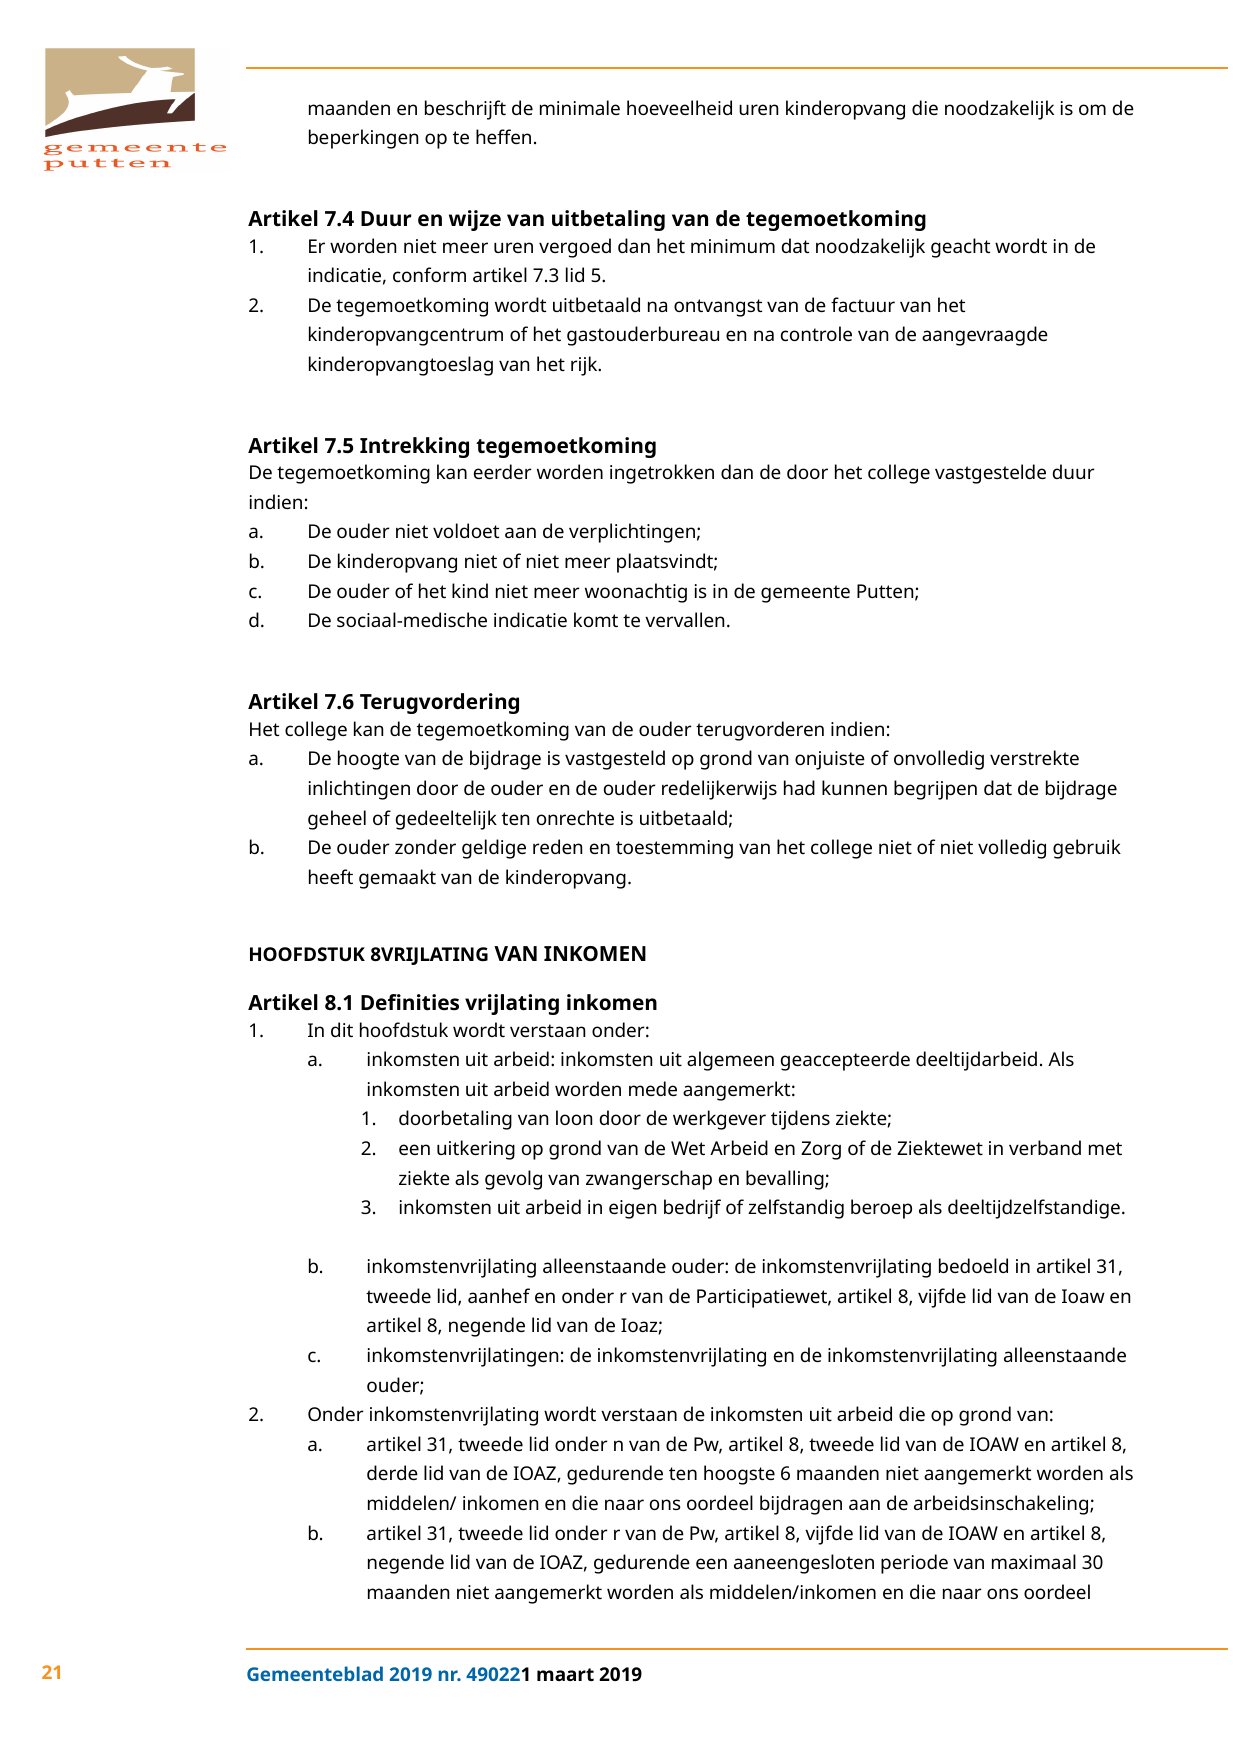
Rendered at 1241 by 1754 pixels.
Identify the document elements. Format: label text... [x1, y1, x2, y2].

list Onder inkomstenvrijlating wordt verstaan de inkomsten uit arbeid die op grond van: [248, 1401, 1152, 1427]
list De ouder zonder geldige reden en toestemming van het college niet of niet volledig gebruik heeft gemaakt van de kinderopvang. [248, 834, 1152, 889]
text Artikel 7.4 Duur en wijze van uitbetaling van de tegemoetkoming [248, 204, 1152, 233]
list maanden en beschrijft de minimale hoeveelheid uren kinderopvang die noodzakelijk is om de beperkingen op te heffen. [248, 95, 1152, 150]
list artikel 31, tweede lid onder n van de Pw, artikel 8, tweede lid van de IOAW en artikel 8, derde lid van de IOAZ, gedurende ten hoogste 6 maanden niet aangemerkt worden als middelen/ inkomen en die naar ons oordeel bijdragen aan de arbeidsinschakeling; [307, 1431, 1152, 1516]
list inkomstenvrijlating alleenstaande ouder: de inkomstenvrijlating bedoeld in artikel 31, tweede lid, aanhef en onder r van de Participatiewet, artikel 8, vijfde lid van de Ioaw en artikel 8, negende lid van de Ioaz; [307, 1253, 1152, 1338]
text Het college kan de tegemoetkoming van de ouder terugvorderen indien: [248, 716, 1152, 742]
list De tegemoetkoming wordt uitbetaald na ontvangst van de factuur van het kinderopvangcentrum of het gastouderbureau en na controle van de aangevraagde kinderopvangtoeslag van het rijk. [248, 292, 1152, 377]
text Artikel 7.5 Intrekking tegemoetkoming [248, 431, 1152, 459]
list inkomstenvrijlatingen: de inkomstenvrijlating en de inkomstenvrijlating alleenstaande ouder; [307, 1342, 1152, 1397]
list een uitkering op grond van de Wet Arbeid en Zorg of de Ziektewet in verband met ziekte als gevolg van zwangerschap en bevalling; [361, 1135, 1152, 1190]
list De kinderopvang niet of niet meer plaatsvindt; [248, 548, 1152, 574]
list inkomsten uit arbeid: inkomsten uit algemeen geaccepteerde deeltijdarbeid. Als inkomsten uit arbeid worden mede aangemerkt: [307, 1046, 1152, 1102]
text Artikel 8.1 Definities vrijlating inkomen [248, 988, 1152, 1017]
picture [41, 47, 231, 172]
text De tegemoetkoming kan eerder worden ingetrokken dan de door het college vastgestelde duur indien: [248, 459, 1152, 515]
list De ouder niet voldoet aan de verplichtingen; [248, 519, 1152, 544]
list doorbetaling van loon door de werkgever tijdens ziekte; [361, 1106, 1152, 1131]
list Er worden niet meer uren vergoed dan het minimum dat noodzakelijk geacht wordt in de indicatie, conform artikel 7.3 lid 5. [248, 233, 1152, 288]
list De ouder of het kind niet meer woonachtig is in de gemeente Putten; [248, 578, 1152, 604]
list inkomsten uit arbeid in eigen bedrijf of zelfstandig beroep als deeltijdzelfstandige. [361, 1194, 1152, 1220]
list De hoogte van de bijdrage is vastgesteld op grond van onjuiste of onvolledig verstrekte inlichtingen door de ouder en de ouder redelijkerwijs had kunnen begrijpen dat de bijdrage geheel of gedeeltelijk ten onrechte is uitbetaald; [248, 746, 1152, 830]
list artikel 31, tweede lid onder r van de Pw, artikel 8, vijfde lid van de IOAW en artikel 8, negende lid van de IOAZ, gedurende een aaneengesloten periode van maximaal 30 maanden niet aangemerkt worden als middelen/inkomen en die naar ons oordeel [307, 1520, 1152, 1604]
text Artikel 7.6 Terugvordering [248, 687, 1152, 716]
list De sociaal-medische indicatie komt te vervallen. [248, 607, 1152, 633]
list In dit hoofdstuk wordt verstaan onder: [248, 1017, 1152, 1042]
text HOOFDSTUK 8VRIJLATING VAN INKOMEN [248, 939, 1152, 967]
